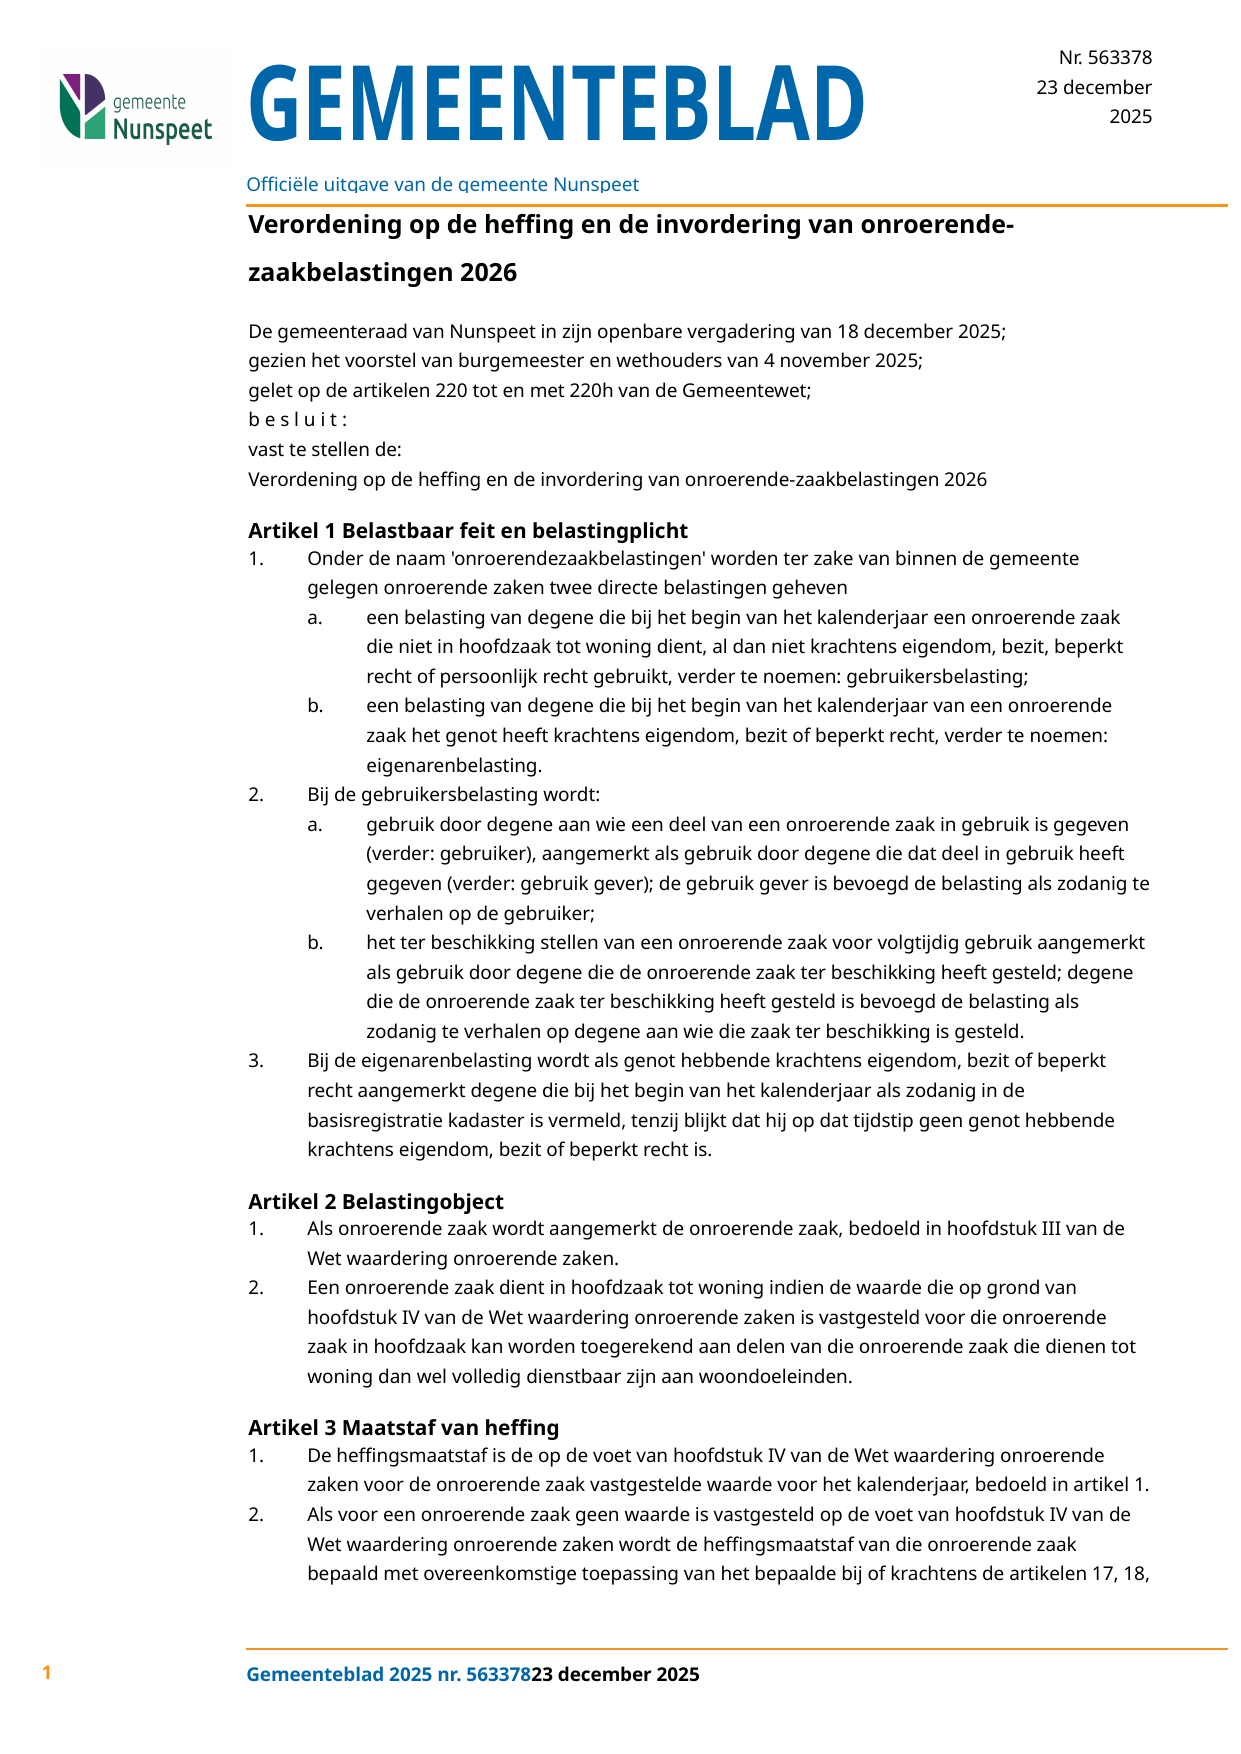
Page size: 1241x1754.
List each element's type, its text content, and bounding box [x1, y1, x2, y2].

text Verordening op de heffing en de invordering van onroerende-zaakbelastingen 2026 [248, 207, 1152, 288]
text Artikel 3 Maatstaf van heffing [248, 1413, 1152, 1442]
text Artikel 1 Belastbaar feit en belastingplicht [248, 516, 1152, 545]
text Artikel 2 Belastingobject [248, 1187, 1152, 1215]
list het ter beschikking stellen van een onroerende zaak voor volgtijdig gebruik aangemerkt als gebruik door degene die de onroerende zaak ter beschikking heeft gesteld; degene die de onroerende zaak ter beschikking heeft gesteld is bevoegd de belasting als zodanig te verhalen op degene aan wie die zaak ter beschikking is gesteld. [307, 929, 1152, 1044]
list een belasting van degene die bij het begin van het kalenderjaar van een onroerende zaak het genot heeft krachtens eigendom, bezit of beperkt recht, verder te noemen: eigenarenbelasting. [307, 693, 1152, 777]
text Verordening op de heffing en de invordering van onroerende-zaakbelastingen 2026 [248, 466, 1152, 492]
list Als voor een onroerende zaak geen waarde is vastgesteld op de voet van hoofdstuk IV van de Wet waardering onroerende zaken wordt de heffingsmaatstaf van die onroerende zaak bepaald met overeenkomstige toepassing van het bepaalde bij of krachtens de artikelen 17, 18, [248, 1501, 1152, 1586]
text gezien het voorstel van burgemeester en wethouders van 4 november 2025; [248, 347, 1152, 373]
text De gemeenteraad van Nunspeet in zijn openbare vergadering van 18 december 2025; [248, 318, 1152, 344]
list Als onroerende zaak wordt aangemerkt de onroerende zaak, bedoeld in hoofdstuk III van de Wet waardering onroerende zaken. [248, 1215, 1152, 1271]
text gelet op de artikelen 220 tot en met 220h van de Gemeentewet; [248, 377, 1152, 403]
list een belasting van degene die bij het begin van het kalenderjaar een onroerende zaak die niet in hoofdzaak tot woning dient, al dan niet krachtens eigendom, bezit, beperkt recht of persoonlijk recht gebruikt, verder te noemen: gebruikersbelasting; [307, 604, 1152, 689]
text vast te stellen de: [248, 436, 1152, 462]
list gebruik door degene aan wie een deel van een onroerende zaak in gebruik is gegeven (verder: gebruiker), aangemerkt als gebruik door degene die dat deel in gebruik heeft gegeven (verder: gebruik gever); de gebruik gever is bevoegd de belasting als zodanig te verhalen op de gebruiker; [307, 811, 1152, 925]
picture [41, 47, 231, 172]
text b e s l u i t : [248, 407, 1152, 432]
list Bij de gebruikersbelasting wordt: [248, 781, 1152, 807]
list Onder de naam 'onroerendezaakbelastingen' worden ter zake van binnen de gemeente gelegen onroerende zaken twee directe belastingen geheven [248, 545, 1152, 600]
list Bij de eigenarenbelasting wordt als genot hebbende krachtens eigendom, bezit of beperkt recht aangemerkt degene die bij het begin van het kalenderjaar als zodanig in de basisregistratie kadaster is vermeld, tenzij blijkt dat hij op dat tijdstip geen genot hebbende krachtens eigendom, bezit of beperkt recht is. [248, 1048, 1152, 1162]
list Een onroerende zaak dient in hoofdzaak tot woning indien de waarde die op grond van hoofdstuk IV van de Wet waardering onroerende zaken is vastgesteld voor die onroerende zaak in hoofdzaak kan worden toegerekend aan delen van die onroerende zaak die dienen tot woning dan wel volledig dienstbaar zijn aan woondoeleinden. [248, 1274, 1152, 1389]
list De heffingsmaatstaf is de op de voet van hoofdstuk IV van de Wet waardering onroerende zaken voor de onroerende zaak vastgestelde waarde voor het kalenderjaar, bedoeld in artikel 1. [248, 1442, 1152, 1497]
